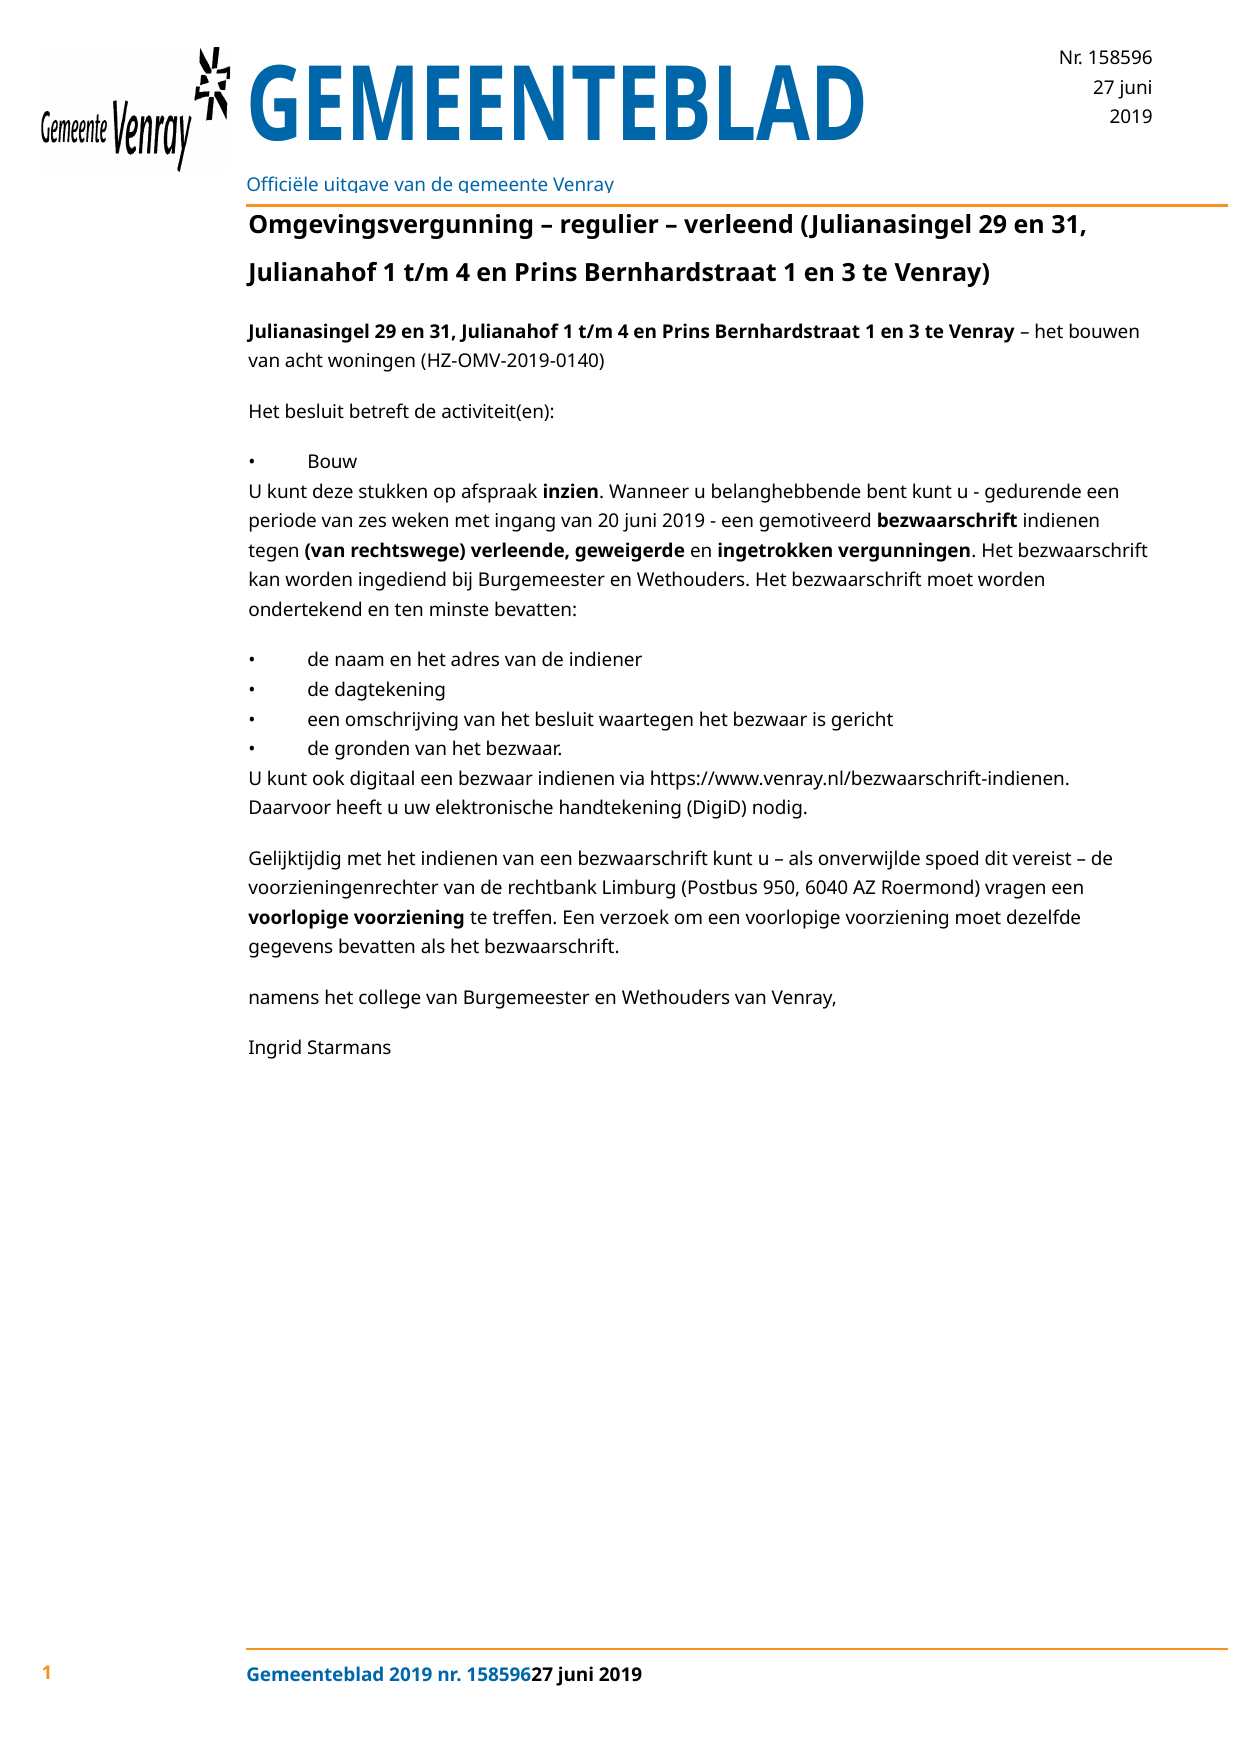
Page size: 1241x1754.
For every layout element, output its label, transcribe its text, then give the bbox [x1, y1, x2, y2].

text Het besluit betreft de activiteit(en): [248, 398, 1152, 424]
list de gronden van het bezwaar. [248, 735, 1152, 761]
list een omschrijving van het besluit waartegen het bezwaar is gericht [248, 706, 1152, 732]
text Julianasingel 29 en 31, Julianahof 1 t/m 4 en Prins Bernhardstraat 1 en 3 te Venray – het bouwen van acht woningen (HZ-OMV-2019-0140) [248, 318, 1152, 373]
text namens het college van Burgemeester en Wethouders van Venray, [248, 984, 1152, 1010]
list de naam en het adres van de indiener [248, 647, 1152, 672]
text Gelijktijdig met het indienen van een bezwaarschrift kunt u – als onverwijlde spoed dit vereist – de voorzieningenrechter van de rechtbank Limburg (Postbus 950, 6040 AZ Roermond) vragen een voorlopige voorziening te treffen. Een verzoek om een voorlopige voorziening moet dezelfde gegevens bevatten als het bezwaarschrift. [248, 845, 1152, 959]
text U kunt deze stukken op afspraak inzien. Wanneer u belanghebbende bent kunt u - gedurende een periode van zes weken met ingang van 20 juni 2019 - een gemotiveerd bezwaarschrift indienen tegen (van rechtswege) verleende, geweigerde en ingetrokken vergunningen. Het bezwaarschrift kan worden ingediend bij Burgemeester en Wethouders. Het bezwaarschrift moet worden ondertekend en ten minste bevatten: [248, 478, 1152, 622]
list Bouw [248, 448, 1152, 474]
text Omgevingsvergunning – regulier – verleend (Julianasingel 29 en 31, Julianahof 1 t/m 4 en Prins Bernhardstraat 1 en 3 te Venray) [248, 207, 1152, 288]
text U kunt ook digitaal een bezwaar indienen via https://www.venray.nl/bezwaarschrift-indienen. Daarvoor heeft u uw elektronische handtekening (DigiD) nodig. [248, 765, 1152, 820]
list de dagtekening [248, 676, 1152, 702]
picture [41, 47, 231, 172]
text Ingrid Starmans [248, 1034, 1152, 1060]
